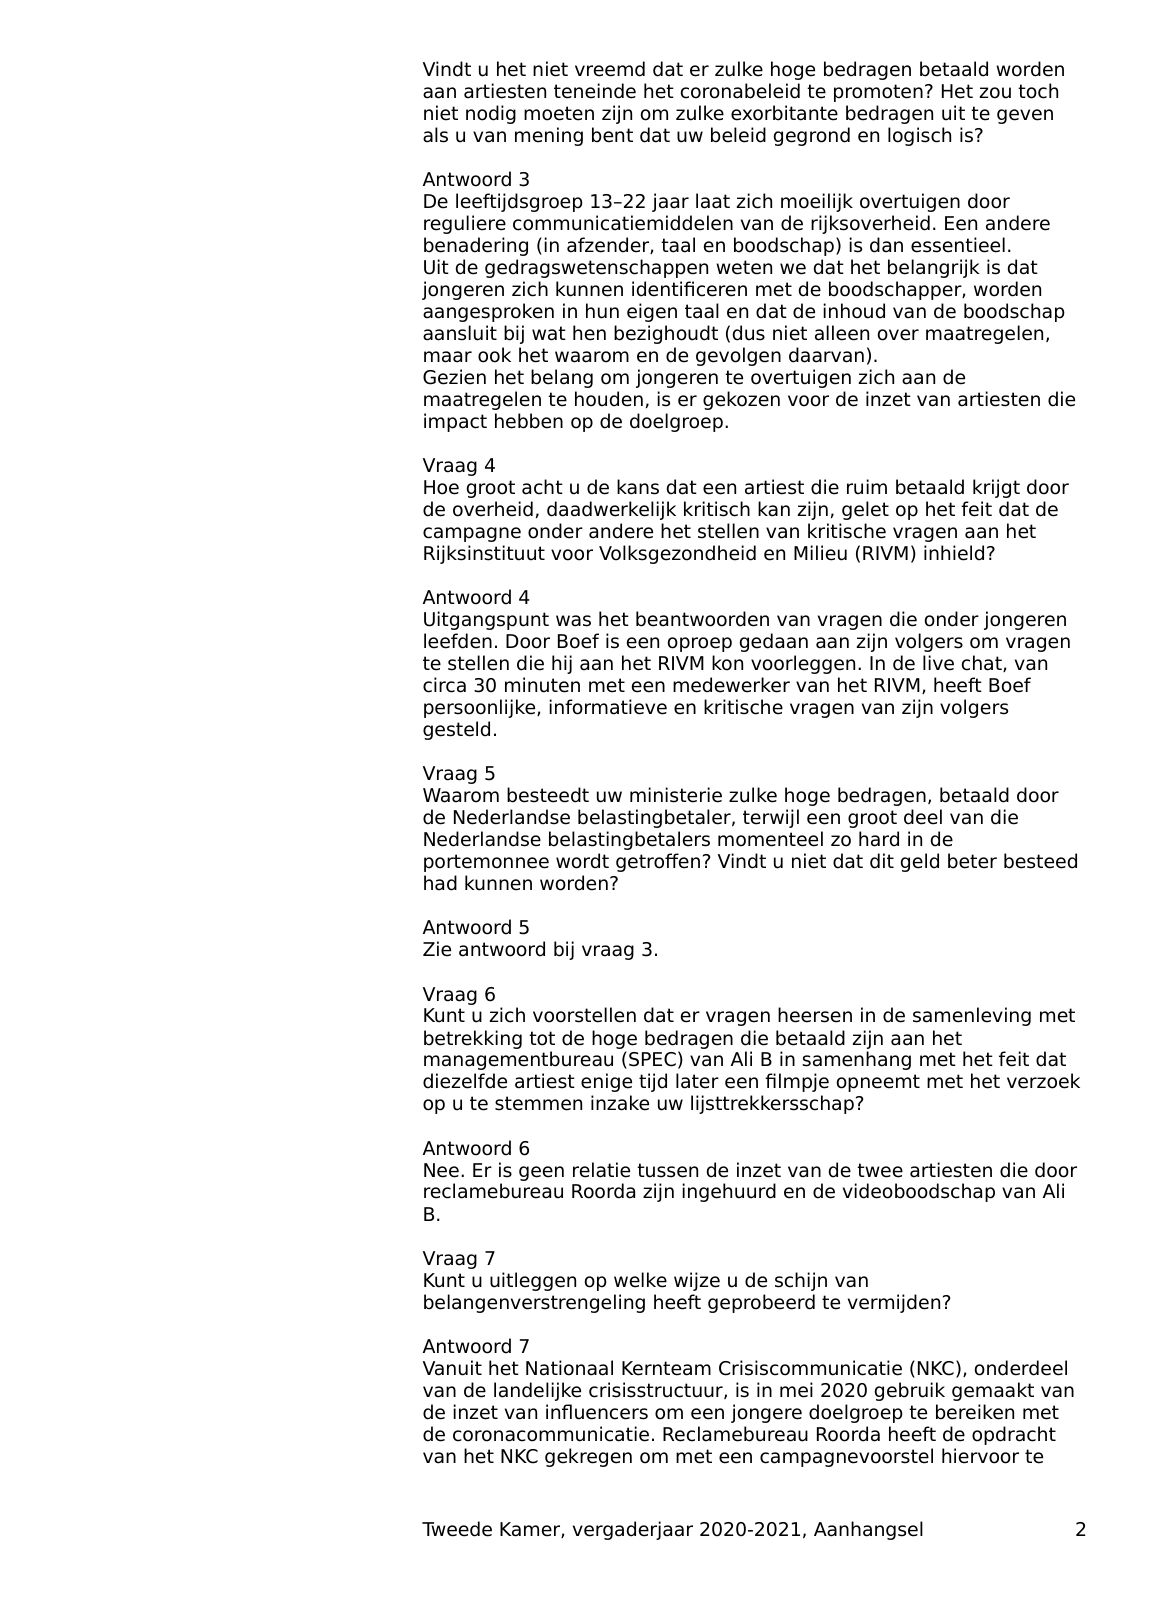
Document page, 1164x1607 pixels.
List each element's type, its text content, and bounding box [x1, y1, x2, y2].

text Vraag 5 [422, 763, 1087, 785]
text Gezien het belang om jongeren te overtuigen zich aan de maatregelen te houden, is er gekozen voor de inzet van artiesten die impact hebben op de doelgroep. [422, 367, 1087, 433]
text Kunt u zich voorstellen dat er vragen heersen in de samenleving met betrekking tot de hoge bedragen die betaald zijn aan het managementbureau (SPEC) van Ali B in samenhang met het feit dat diezelfde artiest enige tijd later een filmpje opneemt met het verzoek op u te stemmen inzake uw lijsttrekkersschap? [422, 1005, 1087, 1115]
text Uit de gedragswetenschappen weten we dat het belangrijk is dat jongeren zich kunnen identificeren met de boodschapper, worden aangesproken in hun eigen taal en dat de inhoud van de boodschap aansluit bij wat hen bezighoudt (dus niet alleen over maatregelen, maar ook het waarom en de gevolgen daarvan). [422, 257, 1087, 367]
text Vraag 6 [422, 983, 1087, 1005]
text De leeftijdsgroep 13–22 jaar laat zich moeilijk overtuigen door reguliere communicatiemiddelen van de rijksoverheid. Een andere benadering (in afzender, taal en boodschap) is dan essentieel. [422, 191, 1087, 257]
text Antwoord 6 [422, 1137, 1087, 1159]
text Uitgangspunt was het beantwoorden van vragen die onder jongeren leefden. Door Boef is een oproep gedaan aan zijn volgers om vragen te stellen die hij aan het RIVM kon voorleggen. In de live chat, van circa 30 minuten met een medewerker van het RIVM, heeft Boef persoonlijke, informatieve en kritische vragen van zijn volgers gesteld. [422, 609, 1087, 741]
text Hoe groot acht u de kans dat een artiest die ruim betaald krijgt door de overheid, daadwerkelijk kritisch kan zijn, gelet op het feit dat de campagne onder andere het stellen van kritische vragen aan het Rijksinstituut voor Volksgezondheid en Milieu (RIVM) inhield? [422, 477, 1087, 565]
text Antwoord 3 [422, 169, 1087, 191]
text Kunt u uitleggen op welke wijze u de schijn van belangenverstrengeling heeft geprobeerd te vermijden? [422, 1269, 1087, 1313]
text Vraag 4 [422, 455, 1087, 477]
text Vanuit het Nationaal Kernteam Crisiscommunicatie (NKC), onderdeel van de landelijke crisisstructuur, is in mei 2020 gebruik gemaakt van de inzet van influencers om een jongere doelgroep te bereiken met de coronacommunicatie. Reclamebureau Roorda heeft de opdracht van het NKC gekregen om met een campagnevoorstel hiervoor te [422, 1358, 1087, 1468]
text Waarom besteedt uw ministerie zulke hoge bedragen, betaald door de Nederlandse belastingbetaler, terwijl een groot deel van die Nederlandse belastingbetalers momenteel zo hard in de portemonnee wordt getroffen? Vindt u niet dat dit geld beter besteed had kunnen worden? [422, 785, 1087, 895]
text Nee. Er is geen relatie tussen de inzet van de twee artiesten die door reclamebureau Roorda zijn ingehuurd en de videoboodschap van Ali B. [422, 1159, 1087, 1225]
text Zie antwoord bij vraag 3. [422, 939, 1087, 961]
text Vraag 7 [422, 1248, 1087, 1269]
text Vindt u het niet vreemd dat er zulke hoge bedragen betaald worden aan artiesten teneinde het coronabeleid te promoten? Het zou toch niet nodig moeten zijn om zulke exorbitante bedragen uit te geven als u van mening bent dat uw beleid gegrond en logisch is? [422, 59, 1087, 147]
text Antwoord 5 [422, 917, 1087, 939]
text Antwoord 4 [422, 587, 1087, 609]
text Antwoord 7 [422, 1336, 1087, 1358]
